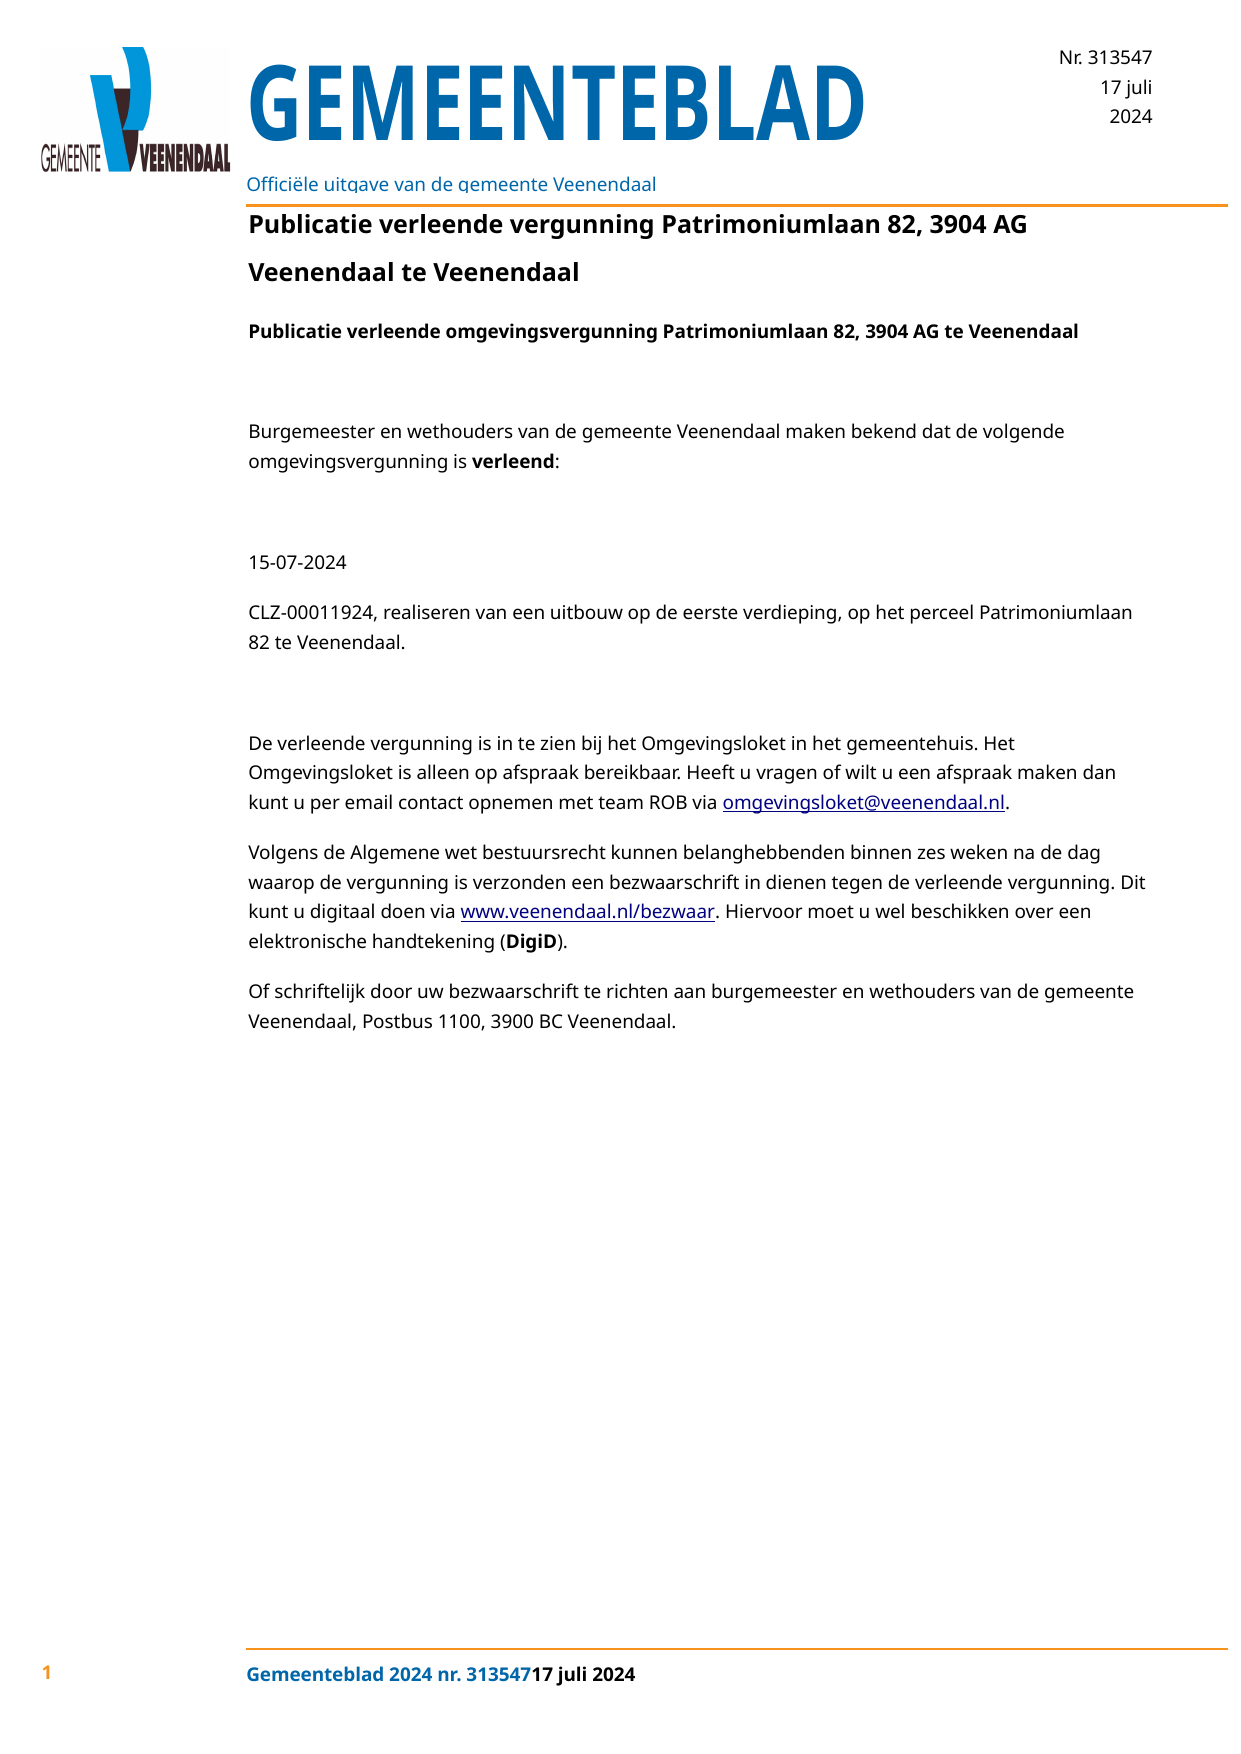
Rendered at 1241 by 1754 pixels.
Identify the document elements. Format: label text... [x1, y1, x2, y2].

text De verleende vergunning is in te zien bij het Omgevingsloket in het gemeentehuis. Het Omgevingsloket is alleen op afspraak bereikbaar. Heeft u vragen of wilt u een afspraak maken dan kunt u per email contact opnemen met team ROB via omgevingsloket@veenendaal.nl. [248, 730, 1152, 815]
picture [123, 47, 231, 172]
text 15-07-2024 [248, 549, 1152, 575]
text Publicatie verleende omgevingsvergunning Patrimoniumlaan 82, 3904 AG te Veenendaal [248, 318, 1152, 344]
picture [41, 47, 130, 172]
text Burgemeester en wethouders van de gemeente Veenendaal maken bekend dat de volgende omgevingsvergunning is verleend: [248, 419, 1152, 474]
text CLZ-00011924, realiseren van een uitbouw op de eerste verdieping, op het perceel Patrimoniumlaan 82 te Veenendaal. [248, 599, 1152, 655]
text Of schriftelijk door uw bezwaarschrift te richten aan burgemeester en wethouders van de gemeente Veenendaal, Postbus 1100, 3900 BC Veenendaal. [248, 979, 1152, 1034]
text Publicatie verleende vergunning Patrimoniumlaan 82, 3904 AG Veenendaal te Veenendaal [248, 207, 1152, 288]
text Volgens de Algemene wet bestuursrecht kunnen belanghebbenden binnen zes weken na de dag waarop de vergunning is verzonden een bezwaarschrift in dienen tegen de verleende vergunning. Dit kunt u digitaal doen via www.veenendaal.nl/bezwaar. Hiervoor moet u wel beschikken over een elektronische handtekening (DigiD). [248, 839, 1152, 954]
